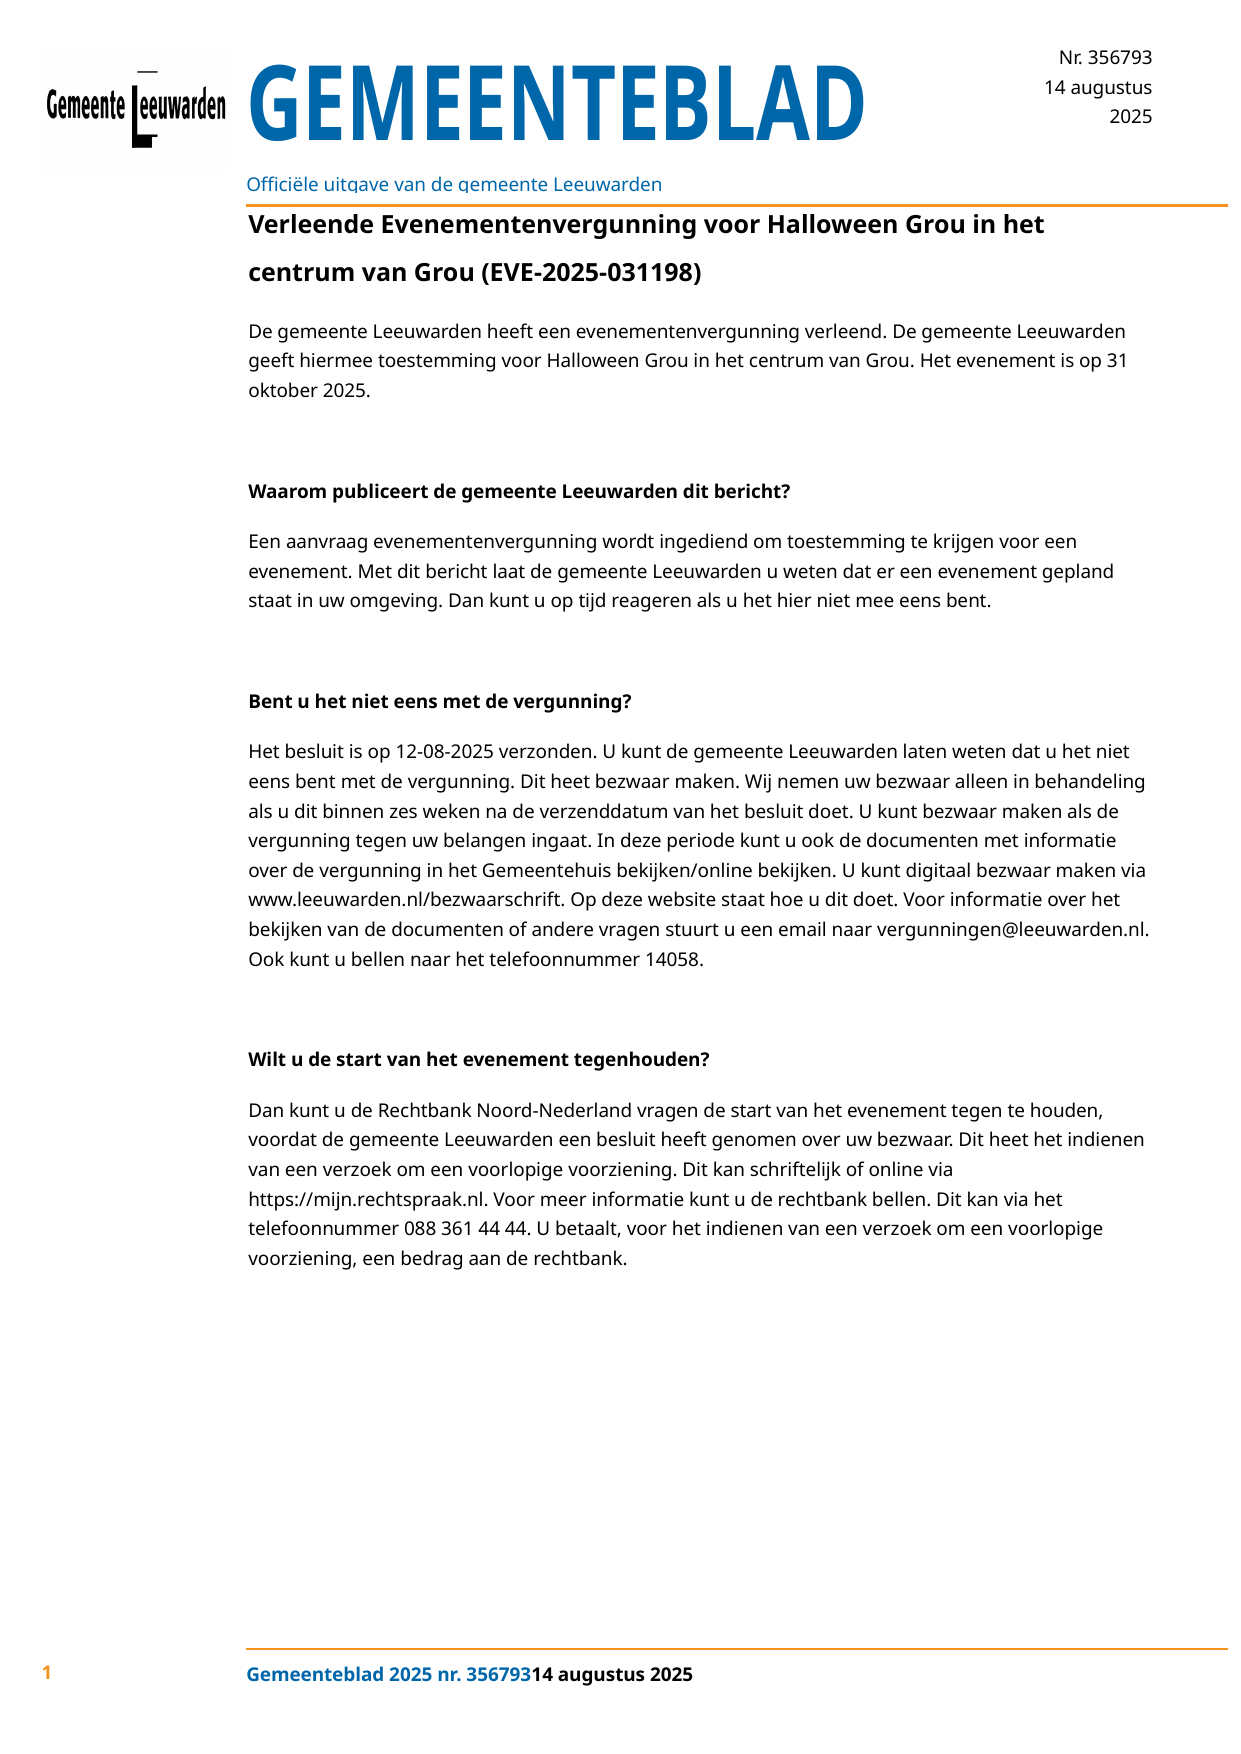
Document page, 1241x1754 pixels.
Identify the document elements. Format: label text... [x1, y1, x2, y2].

text Het besluit is op 12-08-2025 verzonden. U kunt de gemeente Leeuwarden laten weten dat u het niet eens bent met de vergunning. Dit heet bezwaar maken. Wij nemen uw bezwaar alleen in behandeling als u dit binnen zes weken na de verzenddatum van het besluit doet. U kunt bezwaar maken als de vergunning tegen uw belangen ingaat. In deze periode kunt u ook de documenten met informatie over de vergunning in het Gemeentehuis bekijken/online bekijken. U kunt digitaal bezwaar maken via www.leeuwarden.nl/bezwaarschrift. Op deze website staat hoe u dit doet. Voor informatie over het bekijken van de documenten of andere vragen stuurt u een email naar vergunningen@leeuwarden.nl. Ook kunt u bellen naar het telefoonnummer 14058. [248, 739, 1152, 972]
text Dan kunt u de Rechtbank Noord-Nederland vragen de start van het evenement tegen te houden, voordat de gemeente Leeuwarden een besluit heeft genomen over uw bezwaar. Dit heet het indienen van een verzoek om een voorlopige voorziening. Dit kan schriftelijk of online via https://mijn.rechtspraak.nl. Voor meer informatie kunt u de rechtbank bellen. Dit kan via het telefoonnummer 088 361 44 44. U betaalt, voor het indienen van een verzoek om een voorlopige voorziening, een bedrag aan de rechtbank. [248, 1097, 1152, 1271]
text De gemeente Leeuwarden heeft een evenementenvergunning verleend. De gemeente Leeuwarden geeft hiermee toestemming voor Halloween Grou in het centrum van Grou. Het evenement is op 31 oktober 2025. [248, 318, 1152, 403]
text Een aanvraag evenementenvergunning wordt ingediend om toestemming te krijgen voor een evenement. Met dit bericht laat de gemeente Leeuwarden u weten dat er een evenement gepland staat in uw omgeving. Dan kunt u op tijd reageren als u het hier niet mee eens bent. [248, 528, 1152, 613]
picture [41, 47, 231, 172]
text Wilt u de start van het evenement tegenhouden? [248, 1047, 1152, 1072]
text Bent u het niet eens met de vergunning? [248, 688, 1152, 714]
text Verleende Evenementenvergunning voor Halloween Grou in het centrum van Grou (EVE-2025-031198) [248, 207, 1152, 288]
text Waarom publiceert de gemeente Leeuwarden dit bericht? [248, 478, 1152, 504]
